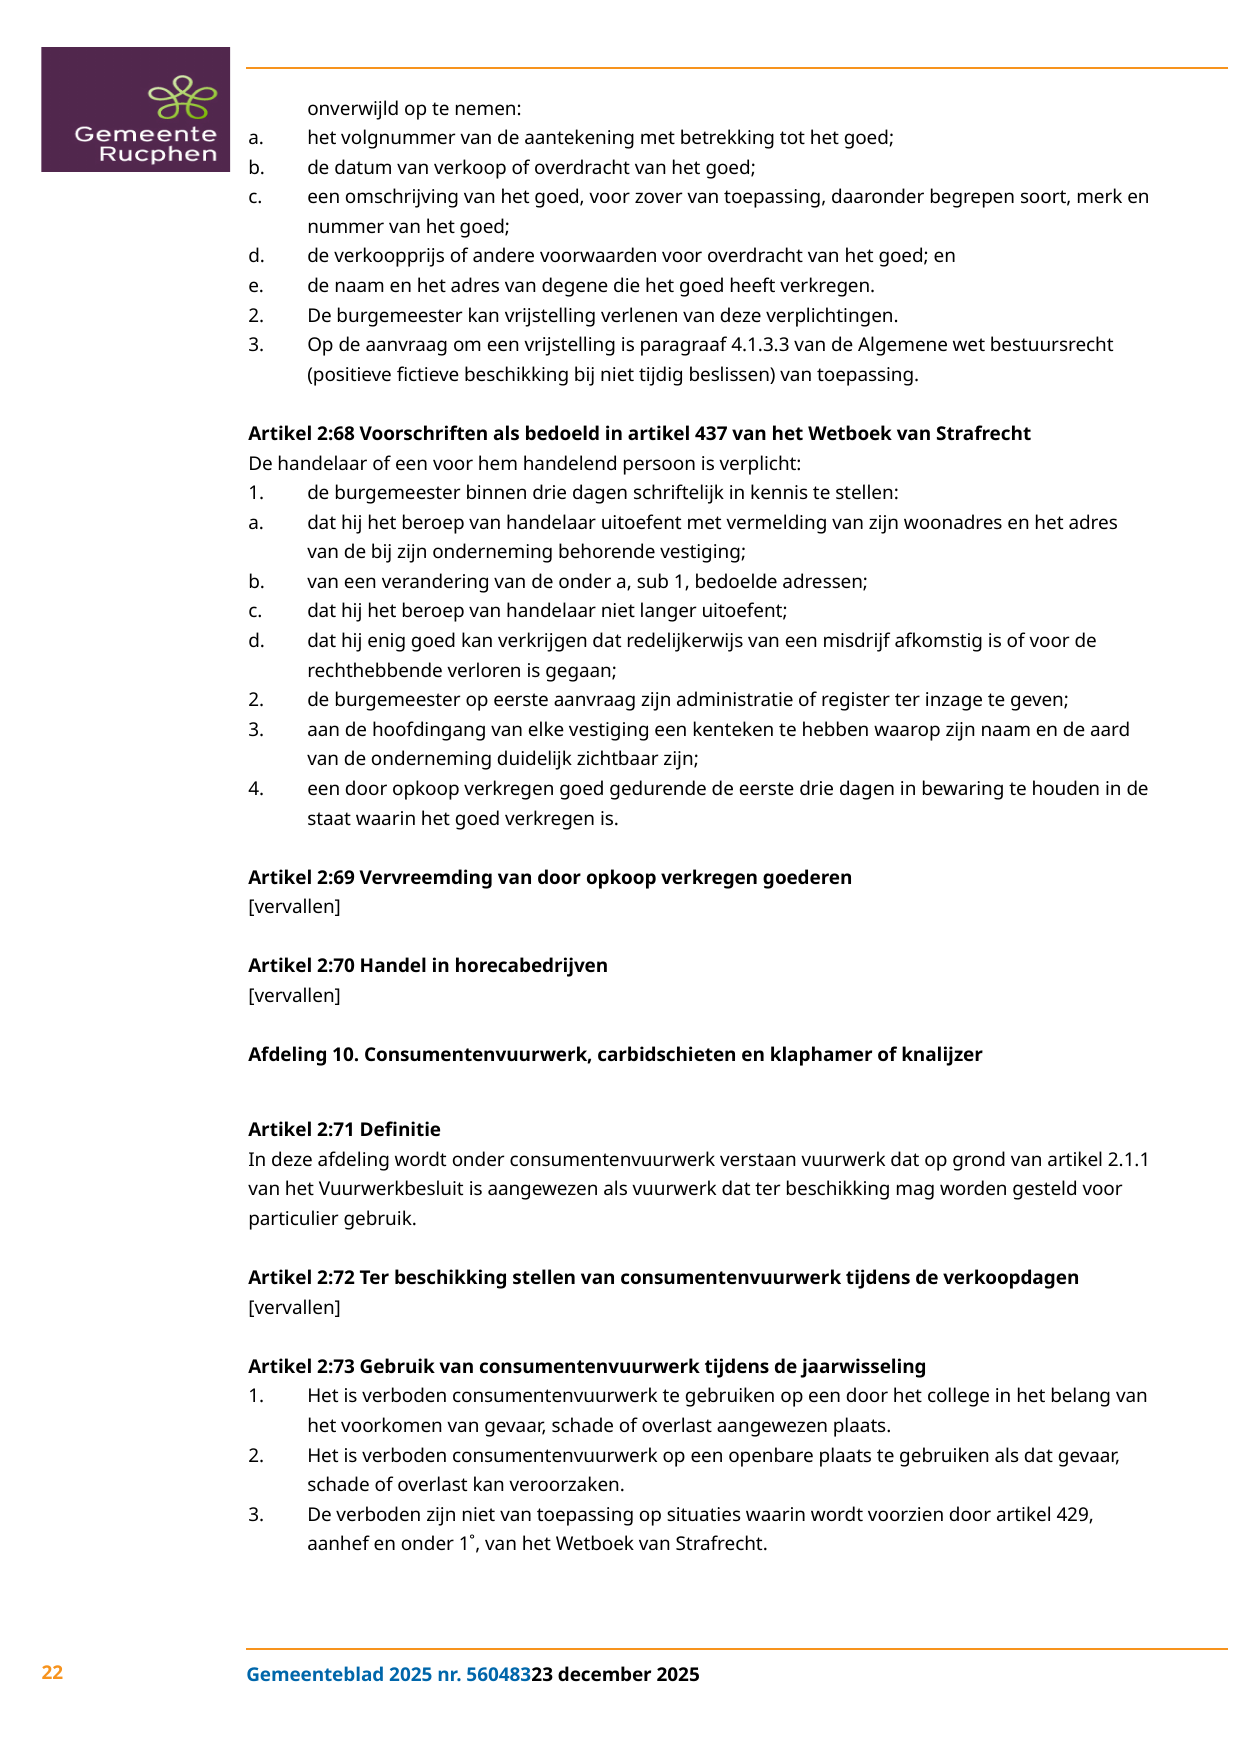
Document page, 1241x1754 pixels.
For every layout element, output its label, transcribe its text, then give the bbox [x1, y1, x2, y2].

text Artikel 2:71 Definitie [248, 1116, 1152, 1142]
text Artikel 2:73 Gebruik van consumentenvuurwerk tijdens de jaarwisseling [248, 1353, 1152, 1379]
list Het is verboden consumentenvuurwerk op een openbare plaats te gebruiken als dat gevaar, schade of overlast kan veroorzaken. [248, 1442, 1152, 1497]
text Artikel 2:70 Handel in horecabedrijven [248, 953, 1152, 978]
list De burgemeester kan vrijstelling verlenen van deze verplichtingen. [248, 302, 1152, 328]
text [vervallen] [248, 1294, 1152, 1320]
text Afdeling 10. Consumentenvuurwerk, carbidschieten en klaphamer of knalijzer [248, 1041, 1152, 1067]
list de burgemeester binnen drie dagen schriftelijk in kennis te stellen: [248, 479, 1152, 505]
list het volgnummer van de aantekening met betrekking tot het goed; [248, 124, 1152, 150]
text Artikel 2:72 Ter beschikking stellen van consumentenvuurwerk tijdens de verkoopdagen [248, 1264, 1152, 1290]
text De handelaar of een voor hem handelend persoon is verplicht: [248, 450, 1152, 476]
text Artikel 2:69 Vervreemding van door opkoop verkregen goederen [248, 864, 1152, 890]
list een omschrijving van het goed, voor zover van toepassing, daaronder begrepen soort, merk en nummer van het goed; [248, 183, 1152, 239]
list dat hij het beroep van handelaar niet langer uitoefent; [248, 598, 1152, 623]
list de datum van verkoop of overdracht van het goed; [248, 154, 1152, 180]
text [vervallen] [248, 893, 1152, 919]
list van een verandering van de onder a, sub 1, bedoelde adressen; [248, 568, 1152, 594]
picture [41, 47, 231, 172]
list Op de aanvraag om een vrijstelling is paragraaf 4.1.3.3 van de Algemene wet bestuursrecht (positieve fictieve beschikking bij niet tijdig beslissen) van toepassing. [248, 331, 1152, 387]
text Artikel 2:68 Voorschriften als bedoeld in artikel 437 van het Wetboek van Strafrecht [248, 420, 1152, 446]
list onverwijld op te nemen: [248, 95, 1152, 121]
text In deze afdeling wordt onder consumentenvuurwerk verstaan vuurwerk dat op grond van artikel 2.1.1 van het Vuurwerkbesluit is aangewezen als vuurwerk dat ter beschikking mag worden gesteld voor particulier gebruik. [248, 1146, 1152, 1231]
list de burgemeester op eerste aanvraag zijn administratie of register ter inzage te geven; [248, 686, 1152, 712]
list Het is verboden consumentenvuurwerk te gebruiken op een door het college in het belang van het voorkomen van gevaar, schade of overlast aangewezen plaats. [248, 1383, 1152, 1438]
list de verkoopprijs of andere voorwaarden voor overdracht van het goed; en [248, 243, 1152, 268]
list dat hij het beroep van handelaar uitoefent met vermelding van zijn woonadres en het adres van de bij zijn onderneming behorende vestiging; [248, 509, 1152, 564]
list dat hij enig goed kan verkrijgen dat redelijkerwijs van een misdrijf afkomstig is of voor de rechthebbende verloren is gegaan; [248, 627, 1152, 683]
list de naam en het adres van degene die het goed heeft verkregen. [248, 272, 1152, 298]
list aan de hoofdingang van elke vestiging een kenteken te hebben waarop zijn naam en de aard van de onderneming duidelijk zichtbaar zijn; [248, 716, 1152, 771]
text [vervallen] [248, 982, 1152, 1008]
list De verboden zijn niet van toepassing op situaties waarin wordt voorzien door artikel 429, aanhef en onder 1˚, van het Wetboek van Strafrecht. [248, 1501, 1152, 1556]
list een door opkoop verkregen goed gedurende de eerste drie dagen in bewaring te houden in de staat waarin het goed verkregen is. [248, 775, 1152, 831]
